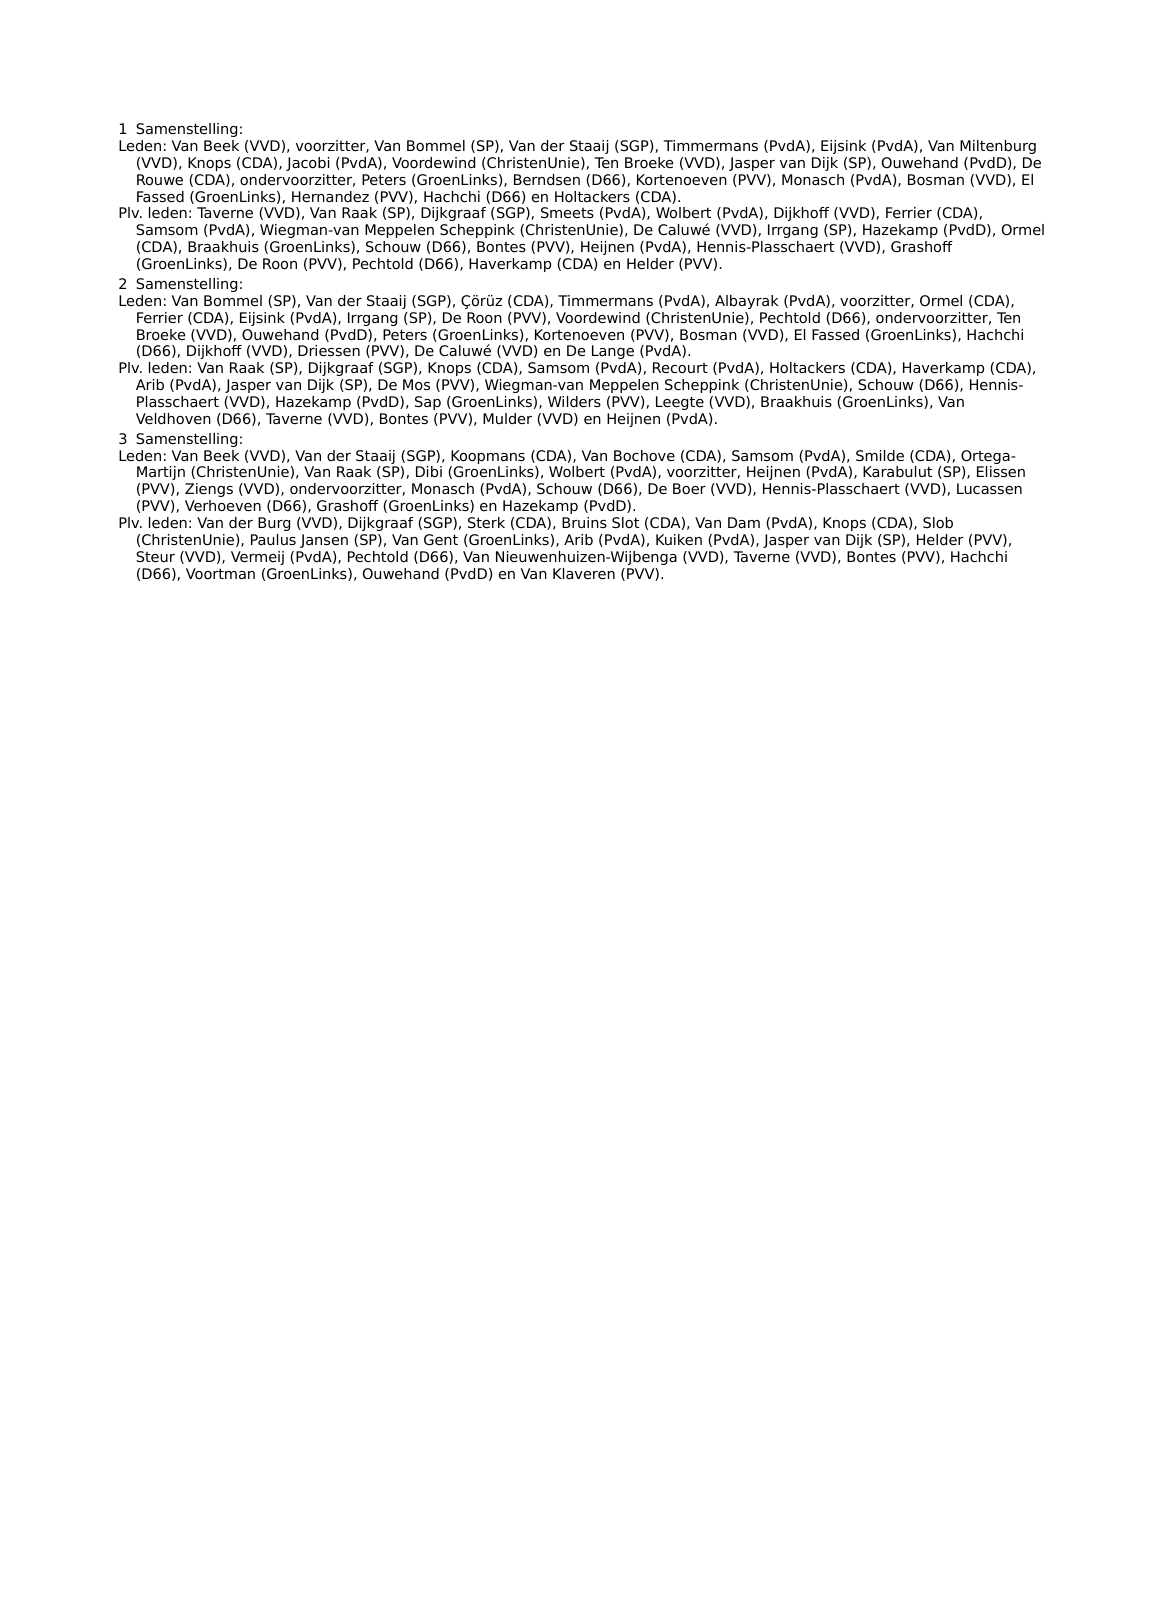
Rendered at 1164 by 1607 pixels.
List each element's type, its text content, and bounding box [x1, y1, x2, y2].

text Leden: Van Beek (VVD), Van der Staaij (SGP), Koopmans (CDA), Van Bochove (CDA), Samsom (PvdA), Smilde (CDA), Ortega-Martijn (ChristenUnie), Van Raak (SP), Dibi (GroenLinks), Wolbert (PvdA), voorzitter, Heijnen (PvdA), Karabulut (SP), Elissen (PVV), Ziengs (VVD), ondervoorzitter, Monasch (PvdA), Schouw (D66), De Boer (VVD), Hennis-Plasschaert (VVD), Lucassen (PVV), Verhoeven (D66), Grashoff (GroenLinks) en Hazekamp (PvdD). [118, 447, 1045, 515]
text Samenstelling: [118, 276, 1045, 293]
text Samenstelling: [118, 431, 1045, 447]
text Plv. leden: Van der Burg (VVD), Dijkgraaf (SGP), Sterk (CDA), Bruins Slot (CDA), Van Dam (PvdA), Knops (CDA), Slob (ChristenUnie), Paulus Jansen (SP), Van Gent (GroenLinks), Arib (PvdA), Kuiken (PvdA), Jasper van Dijk (SP), Helder (PVV), Steur (VVD), Vermeij (PvdA), Pechtold (D66), Van Nieuwenhuizen-Wijbenga (VVD), Taverne (VVD), Bontes (PVV), Hachchi (D66), Voortman (GroenLinks), Ouwehand (PvdD) en Van Klaveren (PVV). [118, 515, 1045, 582]
text Leden: Van Bommel (SP), Van der Staaij (SGP), Çörüz (CDA), Timmermans (PvdA), Albayrak (PvdA), voorzitter, Ormel (CDA), Ferrier (CDA), Eijsink (PvdA), Irrgang (SP), De Roon (PVV), Voordewind (ChristenUnie), Pechtold (D66), ondervoorzitter, Ten Broeke (VVD), Ouwehand (PvdD), Peters (GroenLinks), Kortenoeven (PVV), Bosman (VVD), El Fassed (GroenLinks), Hachchi (D66), Dijkhoff (VVD), Driessen (PVV), De Caluwé (VVD) en De Lange (PvdA). [118, 293, 1045, 360]
text Plv. leden: Taverne (VVD), Van Raak (SP), Dijkgraaf (SGP), Smeets (PvdA), Wolbert (PvdA), Dijkhoff (VVD), Ferrier (CDA), Samsom (PvdA), Wiegman-van Meppelen Scheppink (ChristenUnie), De Caluwé (VVD), Irrgang (SP), Hazekamp (PvdD), Ormel (CDA), Braakhuis (GroenLinks), Schouw (D66), Bontes (PVV), Heijnen (PvdA), Hennis-Plasschaert (VVD), Grashoff (GroenLinks), De Roon (PVV), Pechtold (D66), Haverkamp (CDA) en Helder (PVV). [118, 205, 1045, 273]
text Samenstelling: [118, 121, 1045, 138]
text Plv. leden: Van Raak (SP), Dijkgraaf (SGP), Knops (CDA), Samsom (PvdA), Recourt (PvdA), Holtackers (CDA), Haverkamp (CDA), Arib (PvdA), Jasper van Dijk (SP), De Mos (PVV), Wiegman-van Meppelen Scheppink (ChristenUnie), Schouw (D66), Hennis-Plasschaert (VVD), Hazekamp (PvdD), Sap (GroenLinks), Wilders (PVV), Leegte (VVD), Braakhuis (GroenLinks), Van Veldhoven (D66), Taverne (VVD), Bontes (PVV), Mulder (VVD) en Heijnen (PvdA). [118, 360, 1045, 428]
text Leden: Van Beek (VVD), voorzitter, Van Bommel (SP), Van der Staaij (SGP), Timmermans (PvdA), Eijsink (PvdA), Van Miltenburg (VVD), Knops (CDA), Jacobi (PvdA), Voordewind (ChristenUnie), Ten Broeke (VVD), Jasper van Dijk (SP), Ouwehand (PvdD), De Rouwe (CDA), ondervoorzitter, Peters (GroenLinks), Berndsen (D66), Kortenoeven (PVV), Monasch (PvdA), Bosman (VVD), El Fassed (GroenLinks), Hernandez (PVV), Hachchi (D66) en Holtackers (CDA). [118, 138, 1045, 205]
